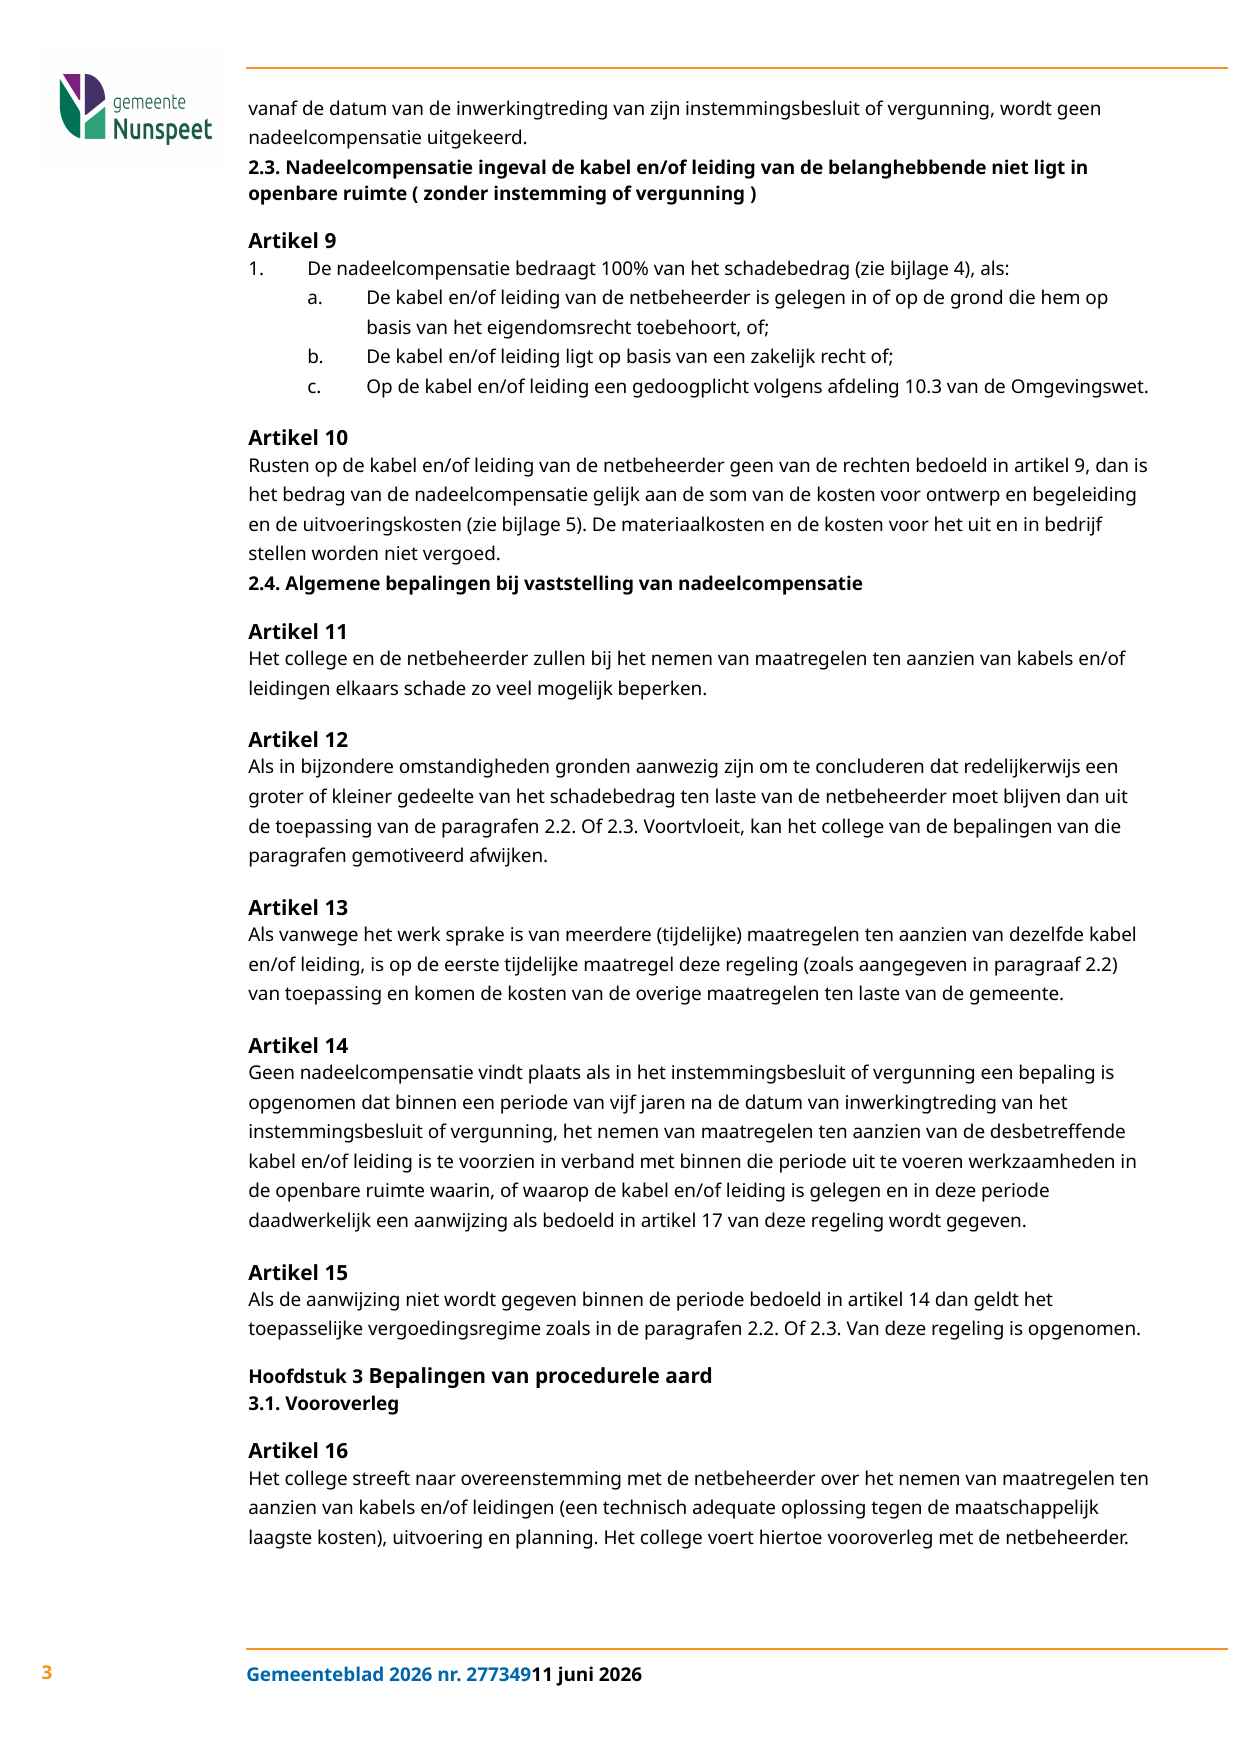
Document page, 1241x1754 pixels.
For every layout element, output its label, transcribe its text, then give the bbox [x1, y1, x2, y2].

text Artikel 13 [248, 893, 1152, 921]
list De nadeelcompensatie bedraagt 100% van het schadebedrag (zie bijlage 4), als: [248, 255, 1152, 280]
text Hoofdstuk 3 Bepalingen van procedurele aard [248, 1361, 1152, 1390]
text 2.4. Algemene bepalingen bij vaststelling van nadeelcompensatie [248, 570, 1152, 596]
text Artikel 14 [248, 1031, 1152, 1059]
list Op de kabel en/of leiding een gedoogplicht volgens afdeling 10.3 van de Omgevingswet. [307, 373, 1152, 399]
text 3.1. Vooroverleg [248, 1390, 1152, 1415]
text 2.3. Nadeelcompensatie ingeval de kabel en/of leiding van de belanghebbende niet ligt in openbare ruimte ( zonder instemming of vergunning ) [248, 154, 1152, 205]
text Artikel 9 [248, 226, 1152, 255]
text Het college streeft naar overeenstemming met de netbeheerder over het nemen van maatregelen ten aanzien van kabels en/of leidingen (een technisch adequate oplossing tegen de maatschappelijk laagste kosten), uitvoering en planning. Het college voert hiertoe vooroverleg met de netbeheerder. [248, 1465, 1152, 1549]
text Artikel 12 [248, 725, 1152, 754]
text Artikel 10 [248, 423, 1152, 452]
text Als vanwege het werk sprake is van meerdere (tijdelijke) maatregelen ten aanzien van dezelfde kabel en/of leiding, is op de eerste tijdelijke maatregel deze regeling (zoals aangegeven in paragraaf 2.2) van toepassing en komen de kosten van de overige maatregelen ten laste van de gemeente. [248, 921, 1152, 1006]
text Artikel 11 [248, 617, 1152, 645]
list De kabel en/of leiding ligt op basis van een zakelijk recht of; [307, 343, 1152, 369]
text vanaf de datum van de inwerkingtreding van zijn instemmingsbesluit of vergunning, wordt geen nadeelcompensatie uitgekeerd. [248, 95, 1152, 150]
text Als in bijzondere omstandigheden gronden aanwezig zijn om te concluderen dat redelijkerwijs een groter of kleiner gedeelte van het schadebedrag ten laste van de netbeheerder moet blijven dan uit de toepassing van de paragrafen 2.2. Of 2.3. Voortvloeit, kan het college van de bepalingen van die paragrafen gemotiveerd afwijken. [248, 754, 1152, 868]
text Artikel 16 [248, 1436, 1152, 1465]
text Als de aanwijzing niet wordt gegeven binnen de periode bedoeld in artikel 14 dan geldt het toepasselijke vergoedingsregime zoals in de paragrafen 2.2. Of 2.3. Van deze regeling is opgenomen. [248, 1286, 1152, 1341]
text Het college en de netbeheerder zullen bij het nemen van maatregelen ten aanzien van kabels en/of leidingen elkaars schade zo veel mogelijk beperken. [248, 645, 1152, 701]
text Geen nadeelcompensatie vindt plaats als in het instemmingsbesluit of vergunning een bepaling is opgenomen dat binnen een periode van vijf jaren na de datum van inwerkingtreding van het instemmingsbesluit of vergunning, het nemen van maatregelen ten aanzien van de desbetreffende kabel en/of leiding is te voorzien in verband met binnen die periode uit te voeren werkzaamheden in de openbare ruimte waarin, of waarop de kabel en/of leiding is gelegen en in deze periode daadwerkelijk een aanwijzing als bedoeld in artikel 17 van deze regeling wordt gegeven. [248, 1059, 1152, 1233]
text Rusten op de kabel en/of leiding van de netbeheerder geen van de rechten bedoeld in artikel 9, dan is het bedrag van de nadeelcompensatie gelijk aan de som van de kosten voor ontwerp en begeleiding en de uitvoeringskosten (zie bijlage 5). De materiaalkosten en de kosten voor het uit en in bedrijf stellen worden niet vergoed. [248, 452, 1152, 566]
picture [41, 47, 231, 172]
text Artikel 15 [248, 1258, 1152, 1286]
list De kabel en/of leiding van de netbeheerder is gelegen in of op de grond die hem op basis van het eigendomsrecht toebehoort, of; [307, 284, 1152, 339]
